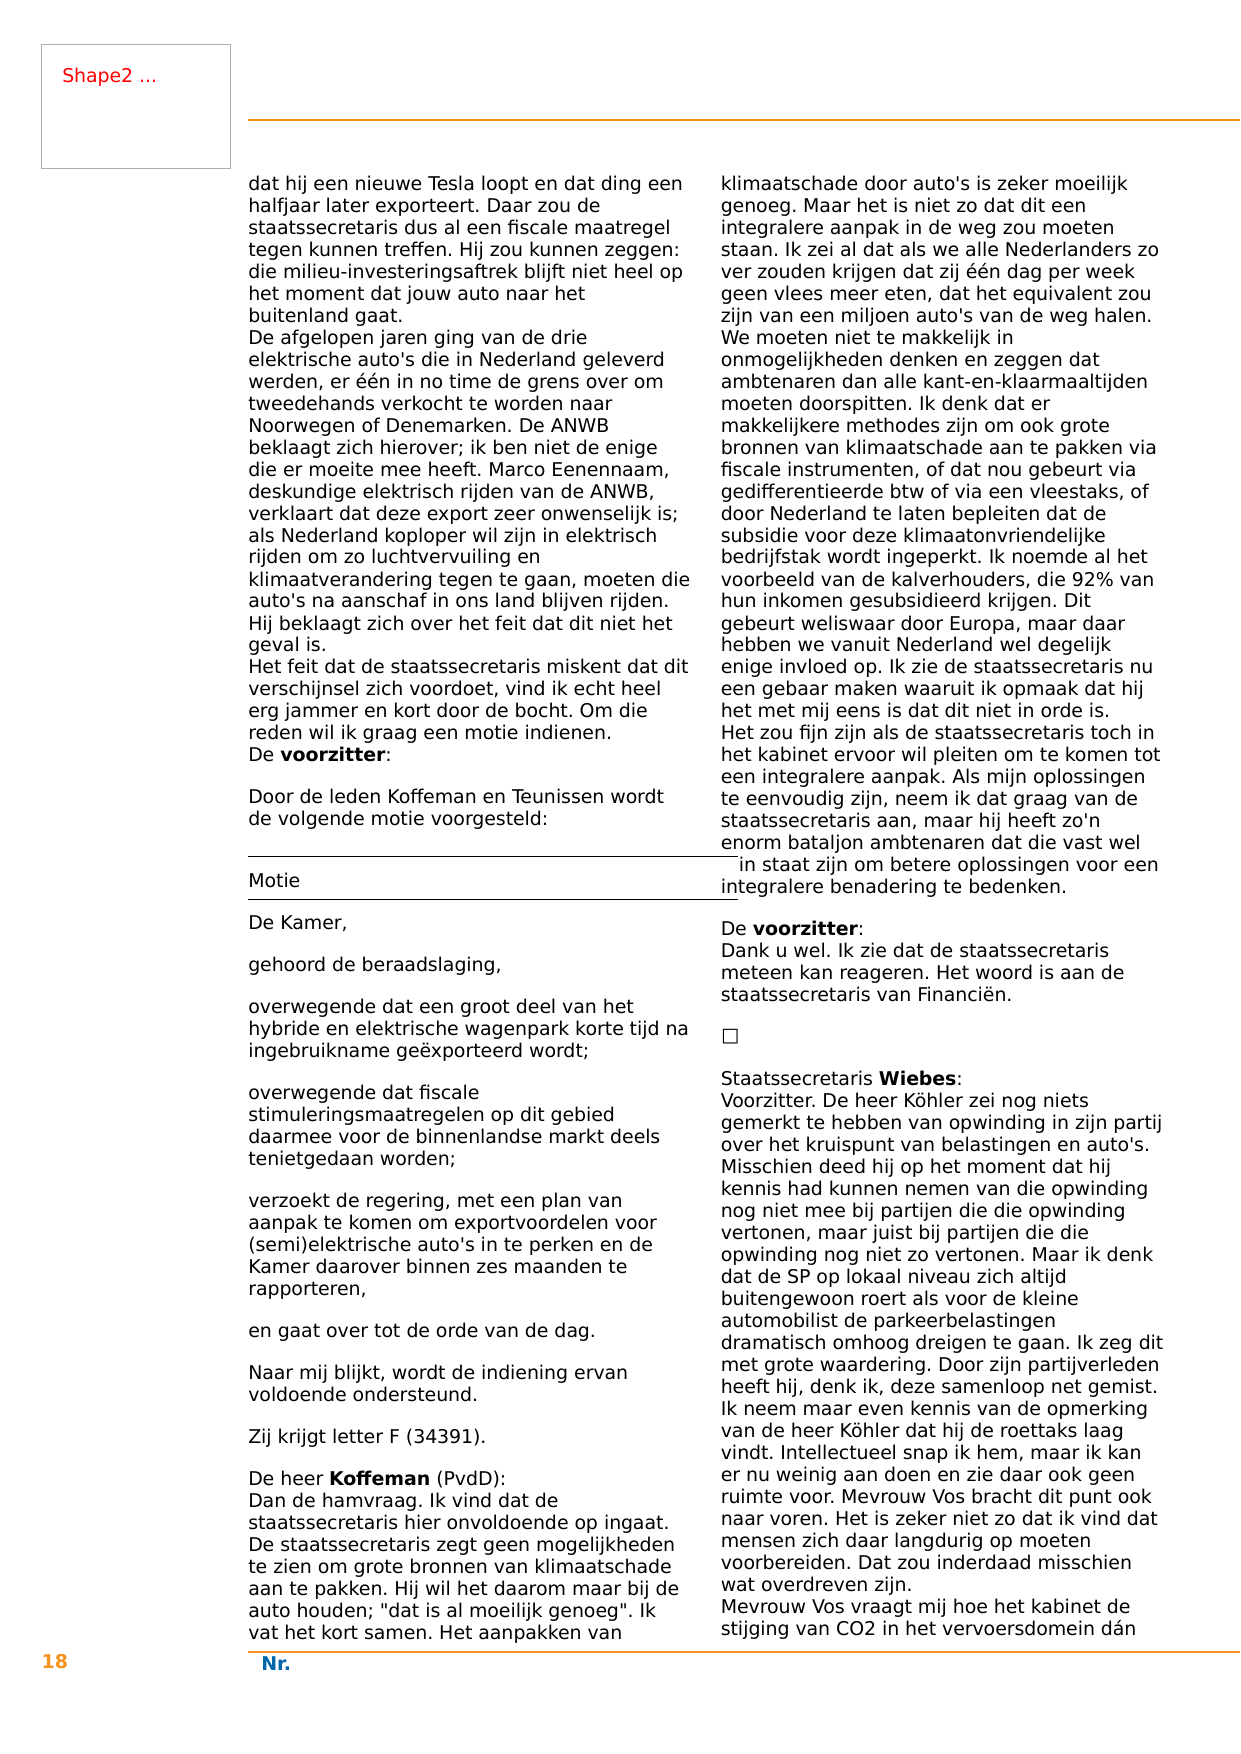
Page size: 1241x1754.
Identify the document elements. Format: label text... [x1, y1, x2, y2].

text verzoekt de regering, met een plan van aanpak te komen om exportvoordelen voor (semi)elektrische auto's in te perken en de Kamer daarover binnen zes maanden te rapporteren, [248, 1190, 691, 1300]
text Zij krijgt letter F (34391). [248, 1426, 691, 1448]
text Door de leden Koffeman en Teunissen wordt de volgende motie voorgesteld: [248, 786, 691, 830]
text De afgelopen jaren ging van de drie elektrische auto's die in Nederland geleverd werden, er één in no time de grens over om tweedehands verkocht te worden naar Noorwegen of Denemarken. De ANWB beklaagt zich hierover; ik ben niet de enige die er moeite mee heeft. Marco Eenennaam, deskundige elektrisch rijden van de ANWB, verklaart dat deze export zeer onwenselijk is; als Nederland koploper wil zijn in elektrisch rijden om zo luchtvervuiling en klimaatverandering tegen te gaan, moeten die auto's na aanschaf in ons land blijven rijden. Hij beklaagt zich over het feit dat dit niet het geval is. [248, 327, 691, 656]
text overwegende dat een groot deel van het hybride en elektrische wagenpark korte tijd na ingebruikname geëxporteerd wordt; [248, 996, 691, 1062]
text overwegende dat fiscale stimuleringsmaatregelen op dit gebied daarmee voor de binnenlandse markt deels tenietgedaan worden; [248, 1082, 691, 1170]
text Staatssecretaris Wiebes: [721, 1068, 1163, 1090]
text De heer Koffeman (PvdD): [248, 1468, 691, 1490]
text gehoord de beraadslaging, [248, 954, 691, 976]
text Het feit dat de staatssecretaris miskent dat dit verschijnsel zich voordoet, vind ik echt heel erg jammer en kort door de bocht. Om die reden wil ik graag een motie indienen. [248, 656, 691, 744]
text Voorzitter. De heer Köhler zei nog niets gemerkt te hebben van opwinding in zijn partij over het kruispunt van belastingen en auto's. Misschien deed hij op het moment dat hij kennis had kunnen nemen van die opwinding nog niet mee bij partijen die die opwinding vertonen, maar juist bij partijen die die opwinding nog niet zo vertonen. Maar ik denk dat de SP op lokaal niveau zich altijd buitengewoon roert als voor de kleine automobilist de parkeerbelastingen dramatisch omhoog dreigen te gaan. Ik zeg dit met grote waardering. Door zijn partijverleden heeft hij, denk ik, deze samenloop net gemist. [721, 1090, 1163, 1398]
text Motie [248, 870, 691, 892]
text Naar mij blijkt, wordt de indiening ervan voldoende ondersteund. [248, 1362, 691, 1406]
text De voorzitter: [721, 918, 1163, 940]
text dat hij een nieuwe Tesla loopt en dat ding een halfjaar later exporteert. Daar zou de staatssecretaris dus al een fiscale maatregel tegen kunnen treffen. Hij zou kunnen zeggen: die milieu-investeringsaftrek blijft niet heel op het moment dat jouw auto naar het buitenland gaat. [248, 173, 691, 327]
text Mevrouw Vos vraagt mij hoe het kabinet de stijging van CO2 in het vervoersdomein dán [721, 1596, 1163, 1639]
text klimaatschade door auto's is zeker moeilijk genoeg. Maar het is niet zo dat dit een integralere aanpak in de weg zou moeten staan. Ik zei al dat als we alle Nederlanders zo ver zouden krijgen dat zij één dag per week geen vlees meer eten, dat het equivalent zou zijn van een miljoen auto's van de weg halen. We moeten niet te makkelijk in onmogelijkheden denken en zeggen dat ambtenaren dan alle kant-en-klaarmaaltijden moeten doorspitten. Ik denk dat er makkelijkere methodes zijn om ook grote bronnen van klimaatschade aan te pakken via fiscale instrumenten, of dat nou gebeurt via gedifferentieerde btw of via een vleestaks, of door Nederland te laten bepleiten dat de subsidie voor deze klimaatonvriendelijke bedrijfstak wordt ingeperkt. Ik noemde al het voorbeeld van de kalverhouders, die 92% van hun inkomen gesubsidieerd krijgen. Dit gebeurt weliswaar door Europa, maar daar hebben we vanuit Nederland wel degelijk enige invloed op. Ik zie de staatssecretaris nu een gebaar maken waaruit ik opmaak dat hij het met mij eens is dat dit niet in orde is. [721, 173, 1163, 722]
text ⬜ [721, 1026, 1163, 1048]
text De voorzitter: [248, 744, 691, 766]
text Het zou fijn zijn als de staatssecretaris toch in het kabinet ervoor wil pleiten om te komen tot een integralere aanpak. Als mijn oplossingen te eenvoudig zijn, neem ik dat graag van de staatssecretaris aan, maar hij heeft zo'n enorm bataljon ambtenaren dat die vast wel in staat zijn om betere oplossingen voor een integralere benadering te bedenken. [721, 722, 1163, 898]
text Dan de hamvraag. Ik vind dat de staatssecretaris hier onvoldoende op ingaat. De staatssecretaris zegt geen mogelijkheden te zien om grote bronnen van klimaatschade aan te pakken. Hij wil het daarom maar bij de auto houden; "dat is al moeilijk genoeg". Ik vat het kort samen. Het aanpakken van [248, 1490, 691, 1643]
text Ik neem maar even kennis van de opmerking van de heer Köhler dat hij de roettaks laag vindt. Intellectueel snap ik hem, maar ik kan er nu weinig aan doen en zie daar ook geen ruimte voor. Mevrouw Vos bracht dit punt ook naar voren. Het is zeker niet zo dat ik vind dat mensen zich daar langdurig op moeten voorbereiden. Dat zou inderdaad misschien wat overdreven zijn. [721, 1398, 1163, 1596]
text en gaat over tot de orde van de dag. [248, 1320, 691, 1342]
text Dank u wel. Ik zie dat de staatssecretaris meteen kan reageren. Het woord is aan de staatssecretaris van Financiën. [721, 940, 1163, 1006]
text De Kamer, [248, 912, 691, 934]
